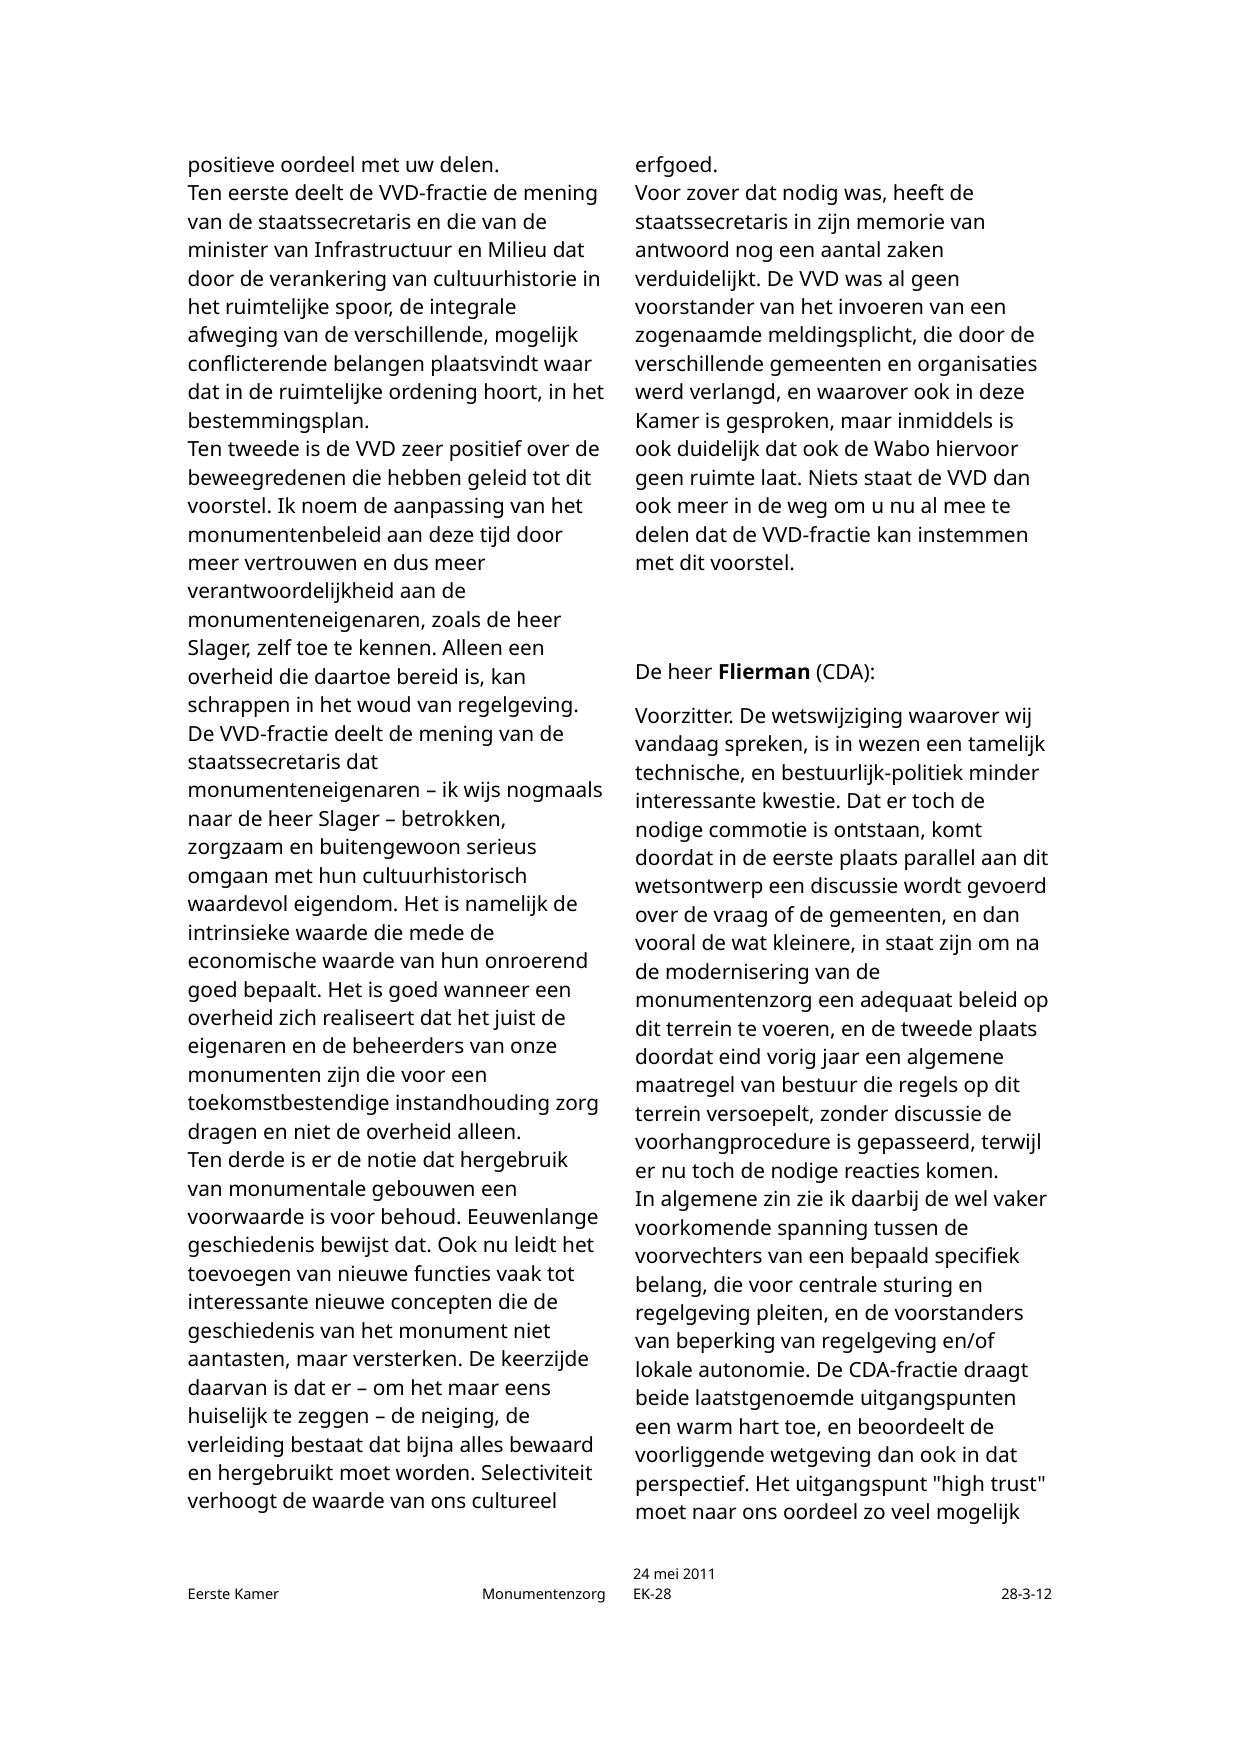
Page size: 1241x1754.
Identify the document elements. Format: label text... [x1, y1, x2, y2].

text Voor zover dat nodig was, heeft de staatssecretaris in zijn memorie van antwoord nog een aantal zaken verduidelijkt. De VVD was al geen voorstander van het invoeren van een zogenaamde meldingsplicht, die door de verschillende gemeenten en organisaties werd verlangd, en waarover ook in deze Kamer is gesproken, maar inmiddels is ook duidelijk dat ook de Wabo hiervoor geen ruimte laat. Niets staat de VVD dan ook meer in de weg om u nu al mee te delen dat de VVD-fractie kan instemmen met dit voorstel. [635, 178, 1053, 577]
text erfgoed. [635, 150, 1053, 178]
text In algemene zin zie ik daarbij de wel vaker voorkomende spanning tussen de voorvechters van een bepaald specifiek belang, die voor centrale sturing en regelgeving pleiten, en de voorstanders van beperking van regelgeving en/of lokale autonomie. De CDA-fractie draagt beide laatstgenoemde uitgangspunten een warm hart toe, en beoordeelt de voorliggende wetgeving dan ook in dat perspectief. Het uitgangspunt "high trust" moet naar ons oordeel zo veel mogelijk [635, 1184, 1053, 1526]
text Ten eerste deelt de VVD-fractie de mening van de staatssecretaris en die van de minister van Infrastructuur en Milieu dat door de verankering van cultuurhistorie in het ruimtelijke spoor, de integrale afweging van de verschillende, mogelijk conflicterende belangen plaatsvindt waar dat in de ruimtelijke ordening hoort, in het bestemmingsplan. [187, 178, 605, 434]
text Voorzitter. De wetswijziging waarover wij vandaag spreken, is in wezen een tamelijk technische, en bestuurlijk-politiek minder interessante kwestie. Dat er toch de nodige commotie is ontstaan, komt doordat in de eerste plaats parallel aan dit wetsontwerp een discussie wordt gevoerd over de vraag of de gemeenten, en dan vooral de wat kleinere, in staat zijn om na de modernisering van de monumentenzorg een adequaat beleid op dit terrein te voeren, en de tweede plaats doordat eind vorig jaar een algemene maatregel van bestuur die regels op dit terrein versoepelt, zonder discussie de voorhangprocedure is gepasseerd, terwijl er nu toch de nodige reacties komen. [635, 701, 1053, 1184]
text Ten derde is er de notie dat hergebruik van monumentale gebouwen een voorwaarde is voor behoud. Eeuwenlange geschiedenis bewijst dat. Ook nu leidt het toevoegen van nieuwe functies vaak tot interessante nieuwe concepten die de geschiedenis van het monument niet aantasten, maar versterken. De keerzijde daarvan is dat er – om het maar eens huiselijk te zeggen – de neiging, de verleiding bestaat dat bijna alles bewaard en hergebruikt moet worden. Selectiviteit verhoogt de waarde van ons cultureel [187, 1145, 605, 1515]
text De heer Flierman (CDA): [635, 657, 1053, 686]
text Ten tweede is de VVD zeer positief over de beweegredenen die hebben geleid tot dit voorstel. Ik noem de aanpassing van het monumentenbeleid aan deze tijd door meer vertrouwen en dus meer verantwoordelijkheid aan de monumenteneigenaren, zoals de heer Slager, zelf toe te kennen. Alleen een overheid die daartoe bereid is, kan schrappen in het woud van regelgeving. De VVD-fractie deelt de mening van de staatssecretaris dat monumenteneigenaren – ik wijs nogmaals naar de heer Slager – betrokken, zorgzaam en buitengewoon serieus omgaan met hun cultuurhistorisch waardevol eigendom. Het is namelijk de intrinsieke waarde die mede de economische waarde van hun onroerend goed bepaalt. Het is goed wanneer een overheid zich realiseert dat het juist de eigenaren en de beheerders van onze monumenten zijn die voor een toekomstbestendige instandhouding zorg dragen en niet de overheid alleen. [187, 434, 605, 1145]
text  [635, 607, 1053, 635]
text positieve oordeel met uw delen. [187, 150, 605, 178]
